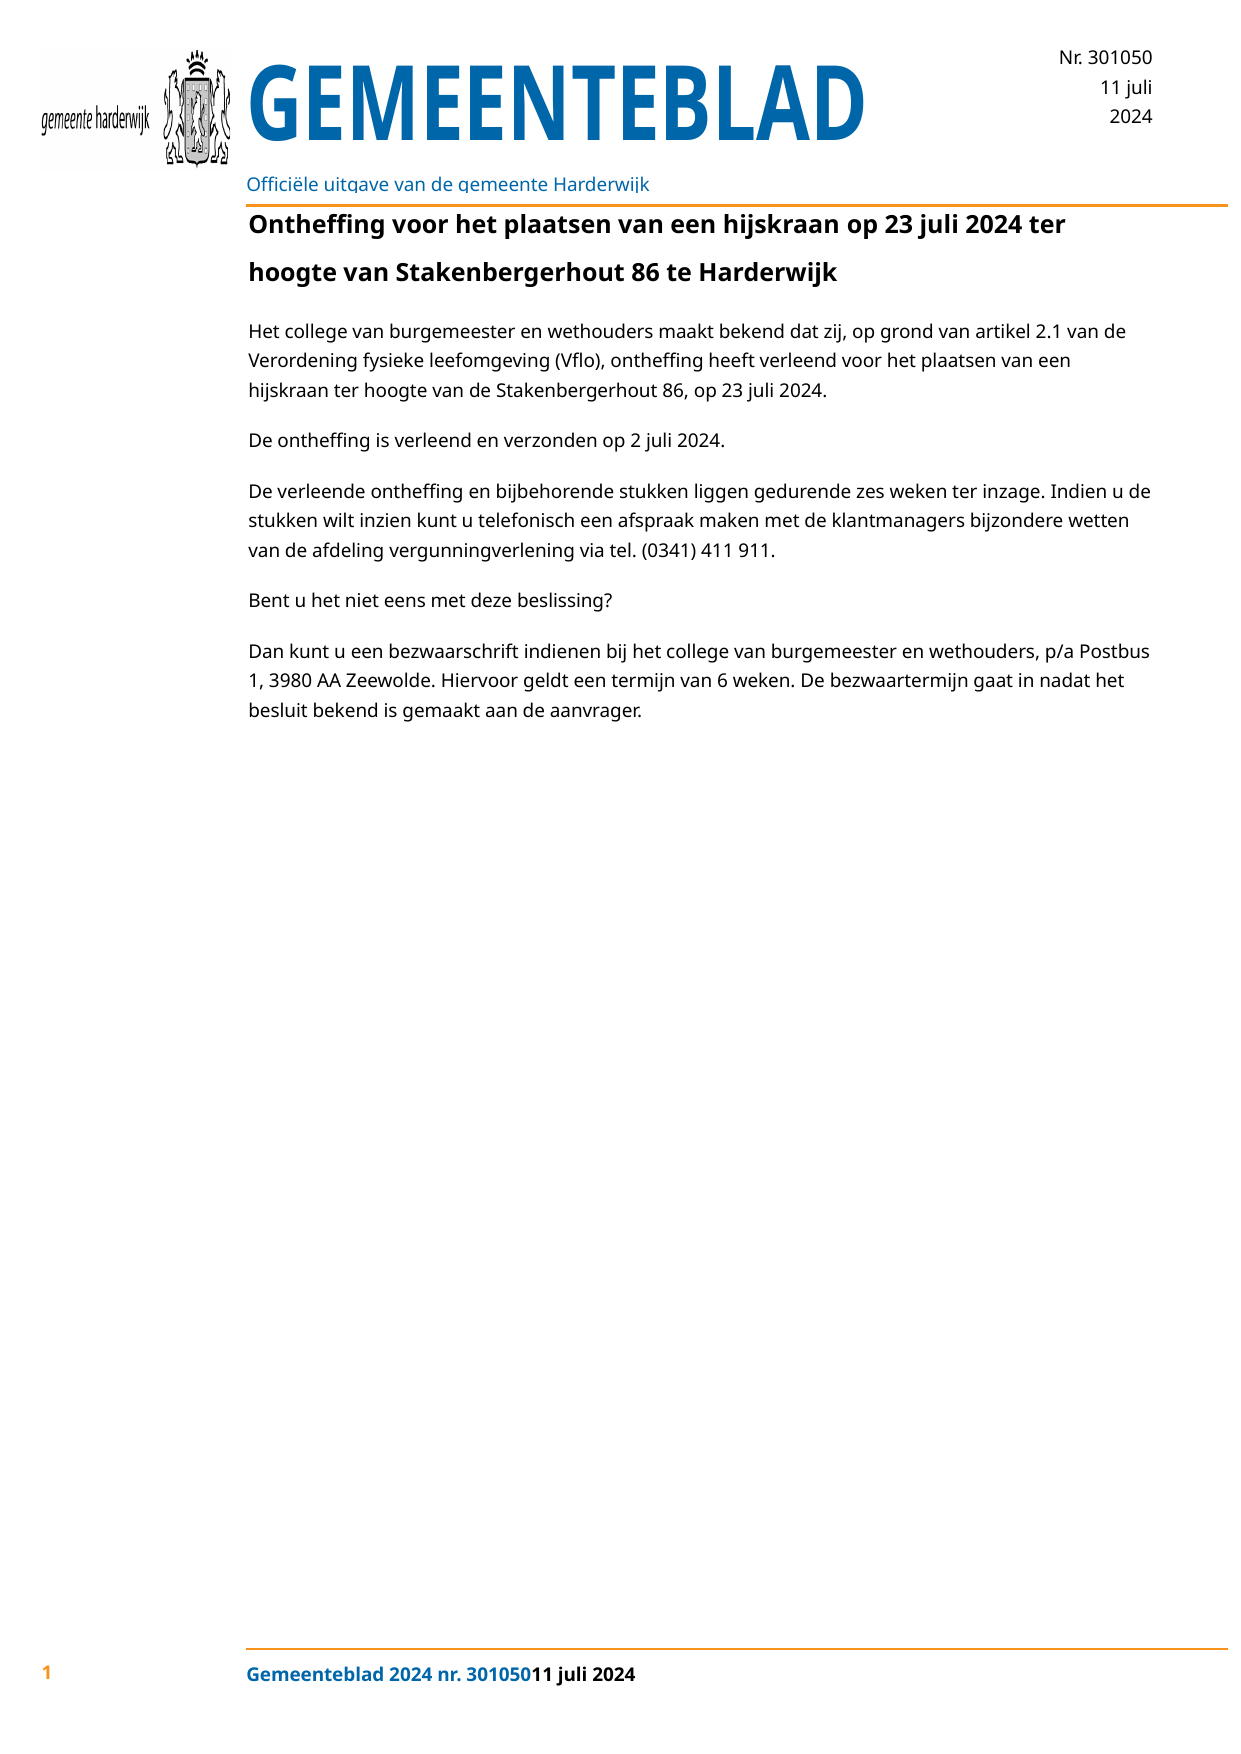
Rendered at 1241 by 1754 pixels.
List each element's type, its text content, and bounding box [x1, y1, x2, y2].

text Dan kunt u een bezwaarschrift indienen bij het college van burgemeester en wethouders, p/a Postbus 1, 3980 AA Zeewolde. Hiervoor geldt een termijn van 6 weken. De bezwaartermijn gaat in nadat het besluit bekend is gemaakt aan de aanvrager. [248, 638, 1152, 723]
text Ontheffing voor het plaatsen van een hijskraan op 23 juli 2024 ter hoogte van Stakenbergerhout 86 te Harderwijk [248, 207, 1152, 288]
text De ontheffing is verleend en verzonden op 2 juli 2024. [248, 427, 1152, 453]
text De verleende ontheffing en bijbehorende stukken liggen gedurende zes weken ter inzage. Indien u de stukken wilt inzien kunt u telefonisch een afspraak maken met de klantmanagers bijzondere wetten van de afdeling vergunningverlening via tel. (0341) 411 911. [248, 478, 1152, 563]
text Bent u het niet eens met deze beslissing? [248, 587, 1152, 613]
picture [41, 47, 231, 172]
text Het college van burgemeester en wethouders maakt bekend dat zij, op grond van artikel 2.1 van de Verordening fysieke leefomgeving (Vflo), ontheffing heeft verleend voor het plaatsen van een hijskraan ter hoogte van de Stakenbergerhout 86, op 23 juli 2024. [248, 318, 1152, 403]
